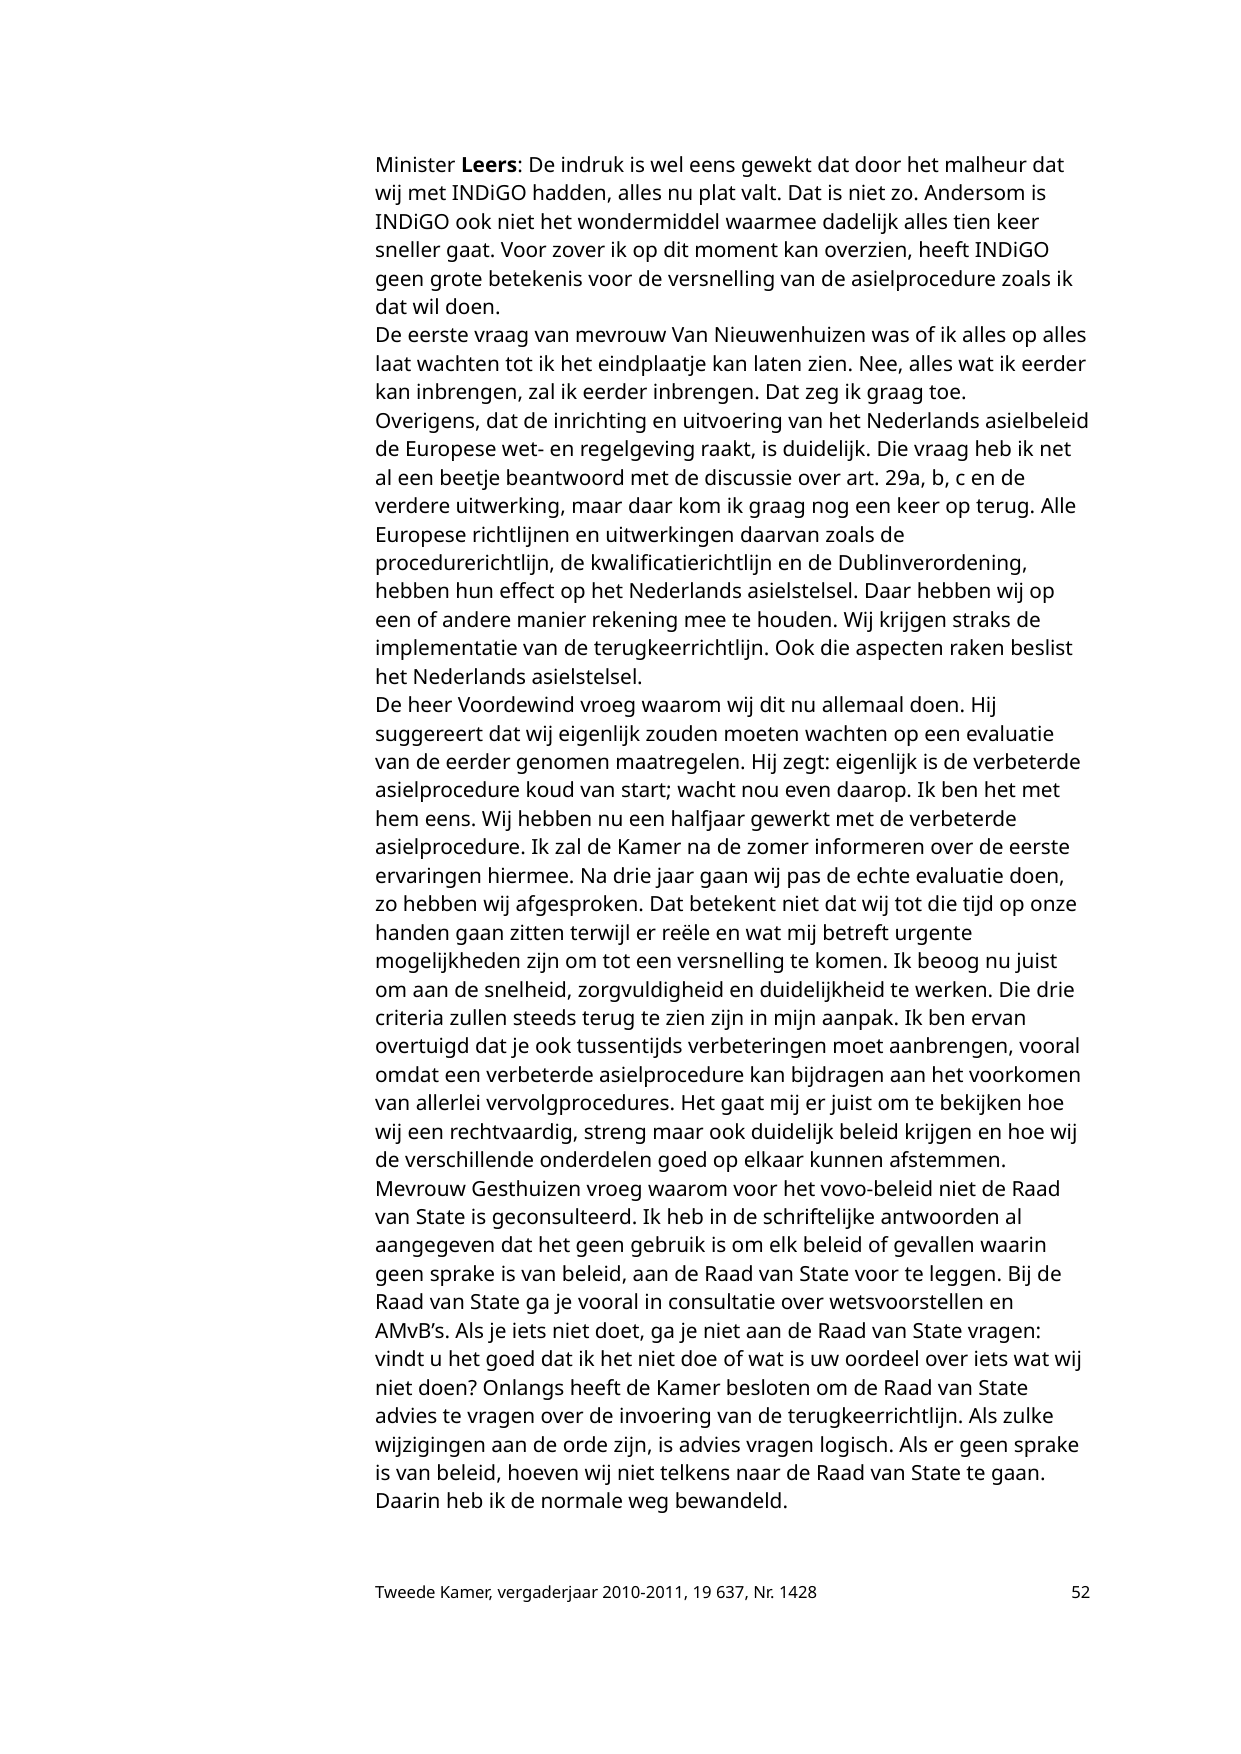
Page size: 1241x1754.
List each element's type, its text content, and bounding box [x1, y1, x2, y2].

text De eerste vraag van mevrouw Van Nieuwenhuizen was of ik alles op alles laat wachten tot ik het eindplaatje kan laten zien. Nee, alles wat ik eerder kan inbrengen, zal ik eerder inbrengen. Dat zeg ik graag toe. [375, 321, 1090, 406]
text Overigens, dat de inrichting en uitvoering van het Nederlands asielbeleid de Europese wet- en regelgeving raakt, is duidelijk. Die vraag heb ik net al een beetje beantwoord met de discussie over art. 29a, b, c en de verdere uitwerking, maar daar kom ik graag nog een keer op terug. Alle Europese richtlijnen en uitwerkingen daarvan zoals de procedurerichtlijn, de kwalificatierichtlijn en de Dublinverordening, hebben hun effect op het Nederlands asielstelsel. Daar hebben wij op een of andere manier rekening mee te houden. Wij krijgen straks de implementatie van de terugkeerrichtlijn. Ook die aspecten raken beslist het Nederlands asielstelsel. [375, 406, 1090, 690]
text De heer Voordewind vroeg waarom wij dit nu allemaal doen. Hij suggereert dat wij eigenlijk zouden moeten wachten op een evaluatie van de eerder genomen maatregelen. Hij zegt: eigenlijk is de verbeterde asielprocedure koud van start; wacht nou even daarop. Ik ben het met hem eens. Wij hebben nu een halfjaar gewerkt met de verbeterde asielprocedure. Ik zal de Kamer na de zomer informeren over de eerste ervaringen hiermee. Na drie jaar gaan wij pas de echte evaluatie doen, zo hebben wij afgesproken. Dat betekent niet dat wij tot die tijd op onze handen gaan zitten terwijl er reële en wat mij betreft urgente mogelijkheden zijn om tot een versnelling te komen. Ik beoog nu juist om aan de snelheid, zorgvuldigheid en duidelijkheid te werken. Die drie criteria zullen steeds terug te zien zijn in mijn aanpak. Ik ben ervan overtuigd dat je ook tussentijds verbeteringen moet aanbrengen, vooral omdat een verbeterde asielprocedure kan bijdragen aan het voorkomen van allerlei vervolgprocedures. Het gaat mij er juist om te bekijken hoe wij een rechtvaardig, streng maar ook duidelijk beleid krijgen en hoe wij de verschillende onderdelen goed op elkaar kunnen afstemmen. [375, 690, 1090, 1174]
text Minister Leers: De indruk is wel eens gewekt dat door het malheur dat wij met INDiGO hadden, alles nu plat valt. Dat is niet zo. Andersom is INDiGO ook niet het wondermiddel waarmee dadelijk alles tien keer sneller gaat. Voor zover ik op dit moment kan overzien, heeft INDiGO geen grote betekenis voor de versnelling van de asielprocedure zoals ik dat wil doen. [375, 150, 1090, 321]
text Mevrouw Gesthuizen vroeg waarom voor het vovo-beleid niet de Raad van State is geconsulteerd. Ik heb in de schriftelijke antwoorden al aangegeven dat het geen gebruik is om elk beleid of gevallen waarin geen sprake is van beleid, aan de Raad van State voor te leggen. Bij de Raad van State ga je vooral in consultatie over wetsvoorstellen en AMvB’s. Als je iets niet doet, ga je niet aan de Raad van State vragen: vindt u het goed dat ik het niet doe of wat is uw oordeel over iets wat wij niet doen? Onlangs heeft de Kamer besloten om de Raad van State advies te vragen over de invoering van de terugkeerrichtlijn. Als zulke wijzigingen aan de orde zijn, is advies vragen logisch. Als er geen sprake is van beleid, hoeven wij niet telkens naar de Raad van State te gaan. Daarin heb ik de normale weg bewandeld. [375, 1174, 1090, 1515]
